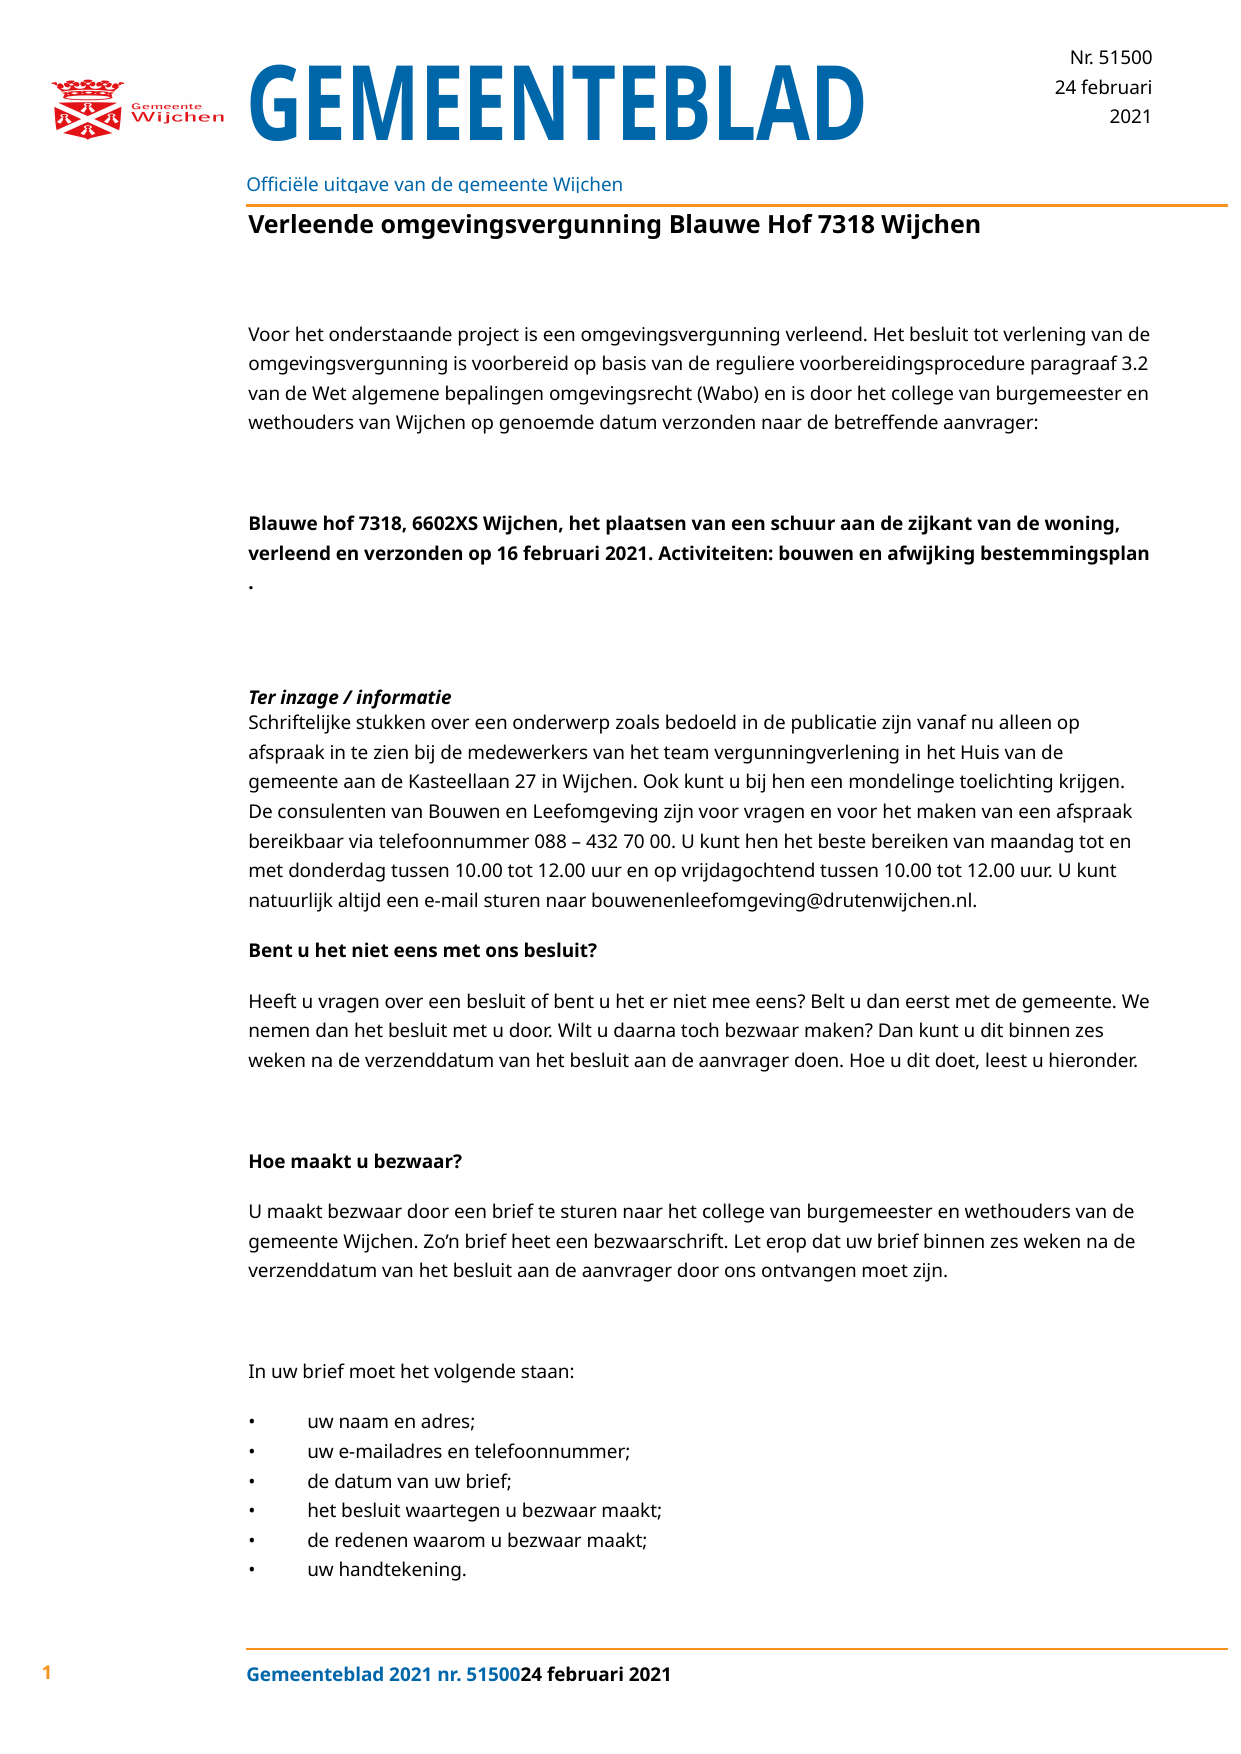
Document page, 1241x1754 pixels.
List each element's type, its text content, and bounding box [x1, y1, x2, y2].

list het besluit waartegen u bezwaar maakt; [248, 1497, 1152, 1523]
text In uw brief moet het volgende staan: [248, 1358, 1152, 1384]
text Blauwe hof 7318, 6602XS Wijchen, het plaatsen van een schuur aan de zijkant van de woning, verleend en verzonden op 16 februari 2021. Activiteiten: bouwen en afwijking bestemmingsplan . [248, 510, 1152, 595]
text Heeft u vragen over een besluit of bent u het er niet mee eens? Belt u dan eerst met de gemeente. We nemen dan het besluit met u door. Wilt u daarna toch bezwaar maken? Dan kunt u dit binnen zes weken na de verzenddatum van het besluit aan de aanvrager doen. Hoe u dit doet, leest u hieronder. [248, 988, 1152, 1073]
text Verleende omgevingsvergunning Blauwe Hof 7318 Wijchen [248, 207, 1152, 241]
text Ter inzage / informatie [248, 684, 1152, 709]
picture [41, 47, 231, 172]
list uw handtekening. [248, 1557, 1152, 1582]
text Hoe maakt u bezwaar? [248, 1148, 1152, 1174]
list de redenen waarom u bezwaar maakt; [248, 1527, 1152, 1553]
text Voor het onderstaande project is een omgevingsvergunning verleend. Het besluit tot verlening van de omgevingsvergunning is voorbereid op basis van de reguliere voorbereidingsprocedure paragraaf 3.2 van de Wet algemene bepalingen omgevingsrecht (Wabo) en is door het college van burgemeester en wethouders van Wijchen op genoemde datum verzonden naar de betreffende aanvrager: [248, 321, 1152, 435]
text Bent u het niet eens met ons besluit? [248, 937, 1152, 963]
list uw naam en adres; [248, 1409, 1152, 1434]
text Schriftelijke stukken over een onderwerp zoals bedoeld in de publicatie zijn vanaf nu alleen op afspraak in te zien bij de medewerkers van het team vergunningverlening in het Huis van de gemeente aan de Kasteellaan 27 in Wijchen. Ook kunt u bij hen een mondelinge toelichting krijgen. De consulenten van Bouwen en Leefomgeving zijn voor vragen en voor het maken van een afspraak bereikbaar via telefoonnummer 088 – 432 70 00. U kunt hen het beste bereiken van maandag tot en met donderdag tussen 10.00 tot 12.00 uur en op vrijdagochtend tussen 10.00 tot 12.00 uur. U kunt natuurlijk altijd een e-mail sturen naar bouwenenleefomgeving@drutenwijchen.nl. [248, 709, 1152, 913]
list uw e-mailadres en telefoonnummer; [248, 1438, 1152, 1464]
list de datum van uw brief; [248, 1468, 1152, 1494]
text U maakt bezwaar door een brief te sturen naar het college van burgemeester en wethouders van de gemeente Wijchen. Zo’n brief heet een bezwaarschrift. Let erop dat uw brief binnen zes weken na de verzenddatum van het besluit aan de aanvrager door ons ontvangen moet zijn. [248, 1198, 1152, 1283]
